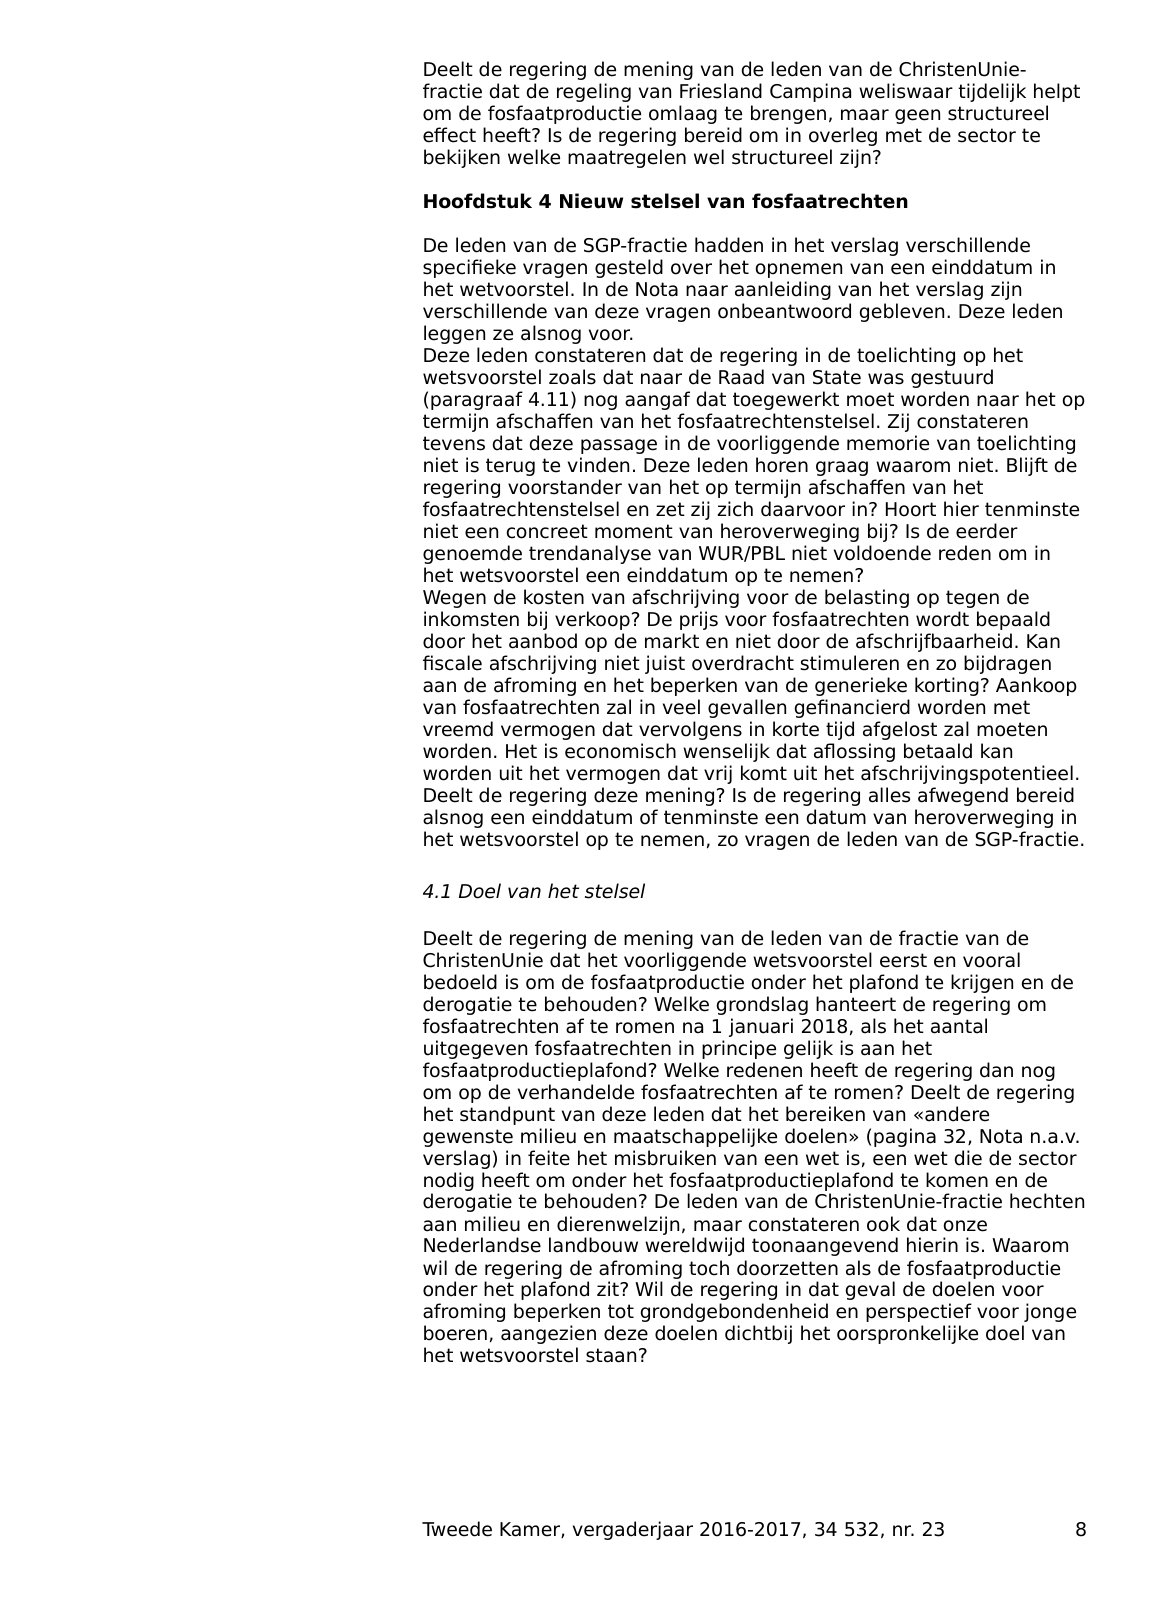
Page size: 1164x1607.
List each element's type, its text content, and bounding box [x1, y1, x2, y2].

text Deelt de regering de mening van de leden van de fractie van de ChristenUnie dat het voorliggende wetsvoorstel eerst en vooral bedoeld is om de fosfaatproductie onder het plafond te krijgen en de derogatie te behouden? Welke grondslag hanteert de regering om fosfaatrechten af te romen na 1 januari 2018, als het aantal uitgegeven fosfaatrechten in principe gelijk is aan het fosfaatproductieplafond? Welke redenen heeft de regering dan nog om op de verhandelde fosfaatrechten af te romen? Deelt de regering het standpunt van deze leden dat het bereiken van «andere gewenste milieu en maatschappelijke doelen» (pagina 32, Nota n.a.v. verslag) in feite het misbruiken van een wet is, een wet die de sector nodig heeft om onder het fosfaatproductieplafond te komen en de derogatie te behouden? De leden van de ChristenUnie-fractie hechten aan milieu en dierenwelzijn, maar constateren ook dat onze Nederlandse landbouw wereldwijd toonaangevend hierin is. Waarom wil de regering de afroming toch doorzetten als de fosfaatproductie onder het plafond zit? Wil de regering in dat geval de doelen voor afroming beperken tot grondgebondenheid en perspectief voor jonge boeren, aangezien deze doelen dichtbij het oorspronkelijke doel van het wetsvoorstel staan? [422, 928, 1087, 1367]
text Wegen de kosten van afschrijving voor de belasting op tegen de inkomsten bij verkoop? De prijs voor fosfaatrechten wordt bepaald door het aanbod op de markt en niet door de afschrijfbaarheid. Kan fiscale afschrijving niet juist overdracht stimuleren en zo bijdragen aan de afroming en het beperken van de generieke korting? Aankoop van fosfaatrechten zal in veel gevallen gefinancierd worden met vreemd vermogen dat vervolgens in korte tijd afgelost zal moeten worden. Het is economisch wenselijk dat aflossing betaald kan worden uit het vermogen dat vrij komt uit het afschrijvingspotentieel. Deelt de regering deze mening? Is de regering alles afwegend bereid alsnog een einddatum of tenminste een datum van heroverweging in het wetsvoorstel op te nemen, zo vragen de leden van de SGP-fractie. [422, 587, 1087, 851]
subtitle 4.1 Doel van het stelsel [422, 881, 1087, 903]
text Deelt de regering de mening van de leden van de ChristenUnie-fractie dat de regeling van Friesland Campina weliswaar tijdelijk helpt om de fosfaatproductie omlaag te brengen, maar geen structureel effect heeft? Is de regering bereid om in overleg met de sector te bekijken welke maatregelen wel structureel zijn? [422, 59, 1087, 169]
subtitle Hoofdstuk 4 Nieuw stelsel van fosfaatrechten [422, 191, 1087, 213]
text Deze leden constateren dat de regering in de toelichting op het wetsvoorstel zoals dat naar de Raad van State was gestuurd (paragraaf 4.11) nog aangaf dat toegewerkt moet worden naar het op termijn afschaffen van het fosfaatrechtenstelsel. Zij constateren tevens dat deze passage in de voorliggende memorie van toelichting niet is terug te vinden. Deze leden horen graag waarom niet. Blijft de regering voorstander van het op termijn afschaffen van het fosfaatrechtenstelsel en zet zij zich daarvoor in? Hoort hier tenminste niet een concreet moment van heroverweging bij? Is de eerder genoemde trendanalyse van WUR/PBL niet voldoende reden om in het wetsvoorstel een einddatum op te nemen? [422, 345, 1087, 587]
text De leden van de SGP-fractie hadden in het verslag verschillende specifieke vragen gesteld over het opnemen van een einddatum in het wetvoorstel. In de Nota naar aanleiding van het verslag zijn verschillende van deze vragen onbeantwoord gebleven. Deze leden leggen ze alsnog voor. [422, 235, 1087, 345]
